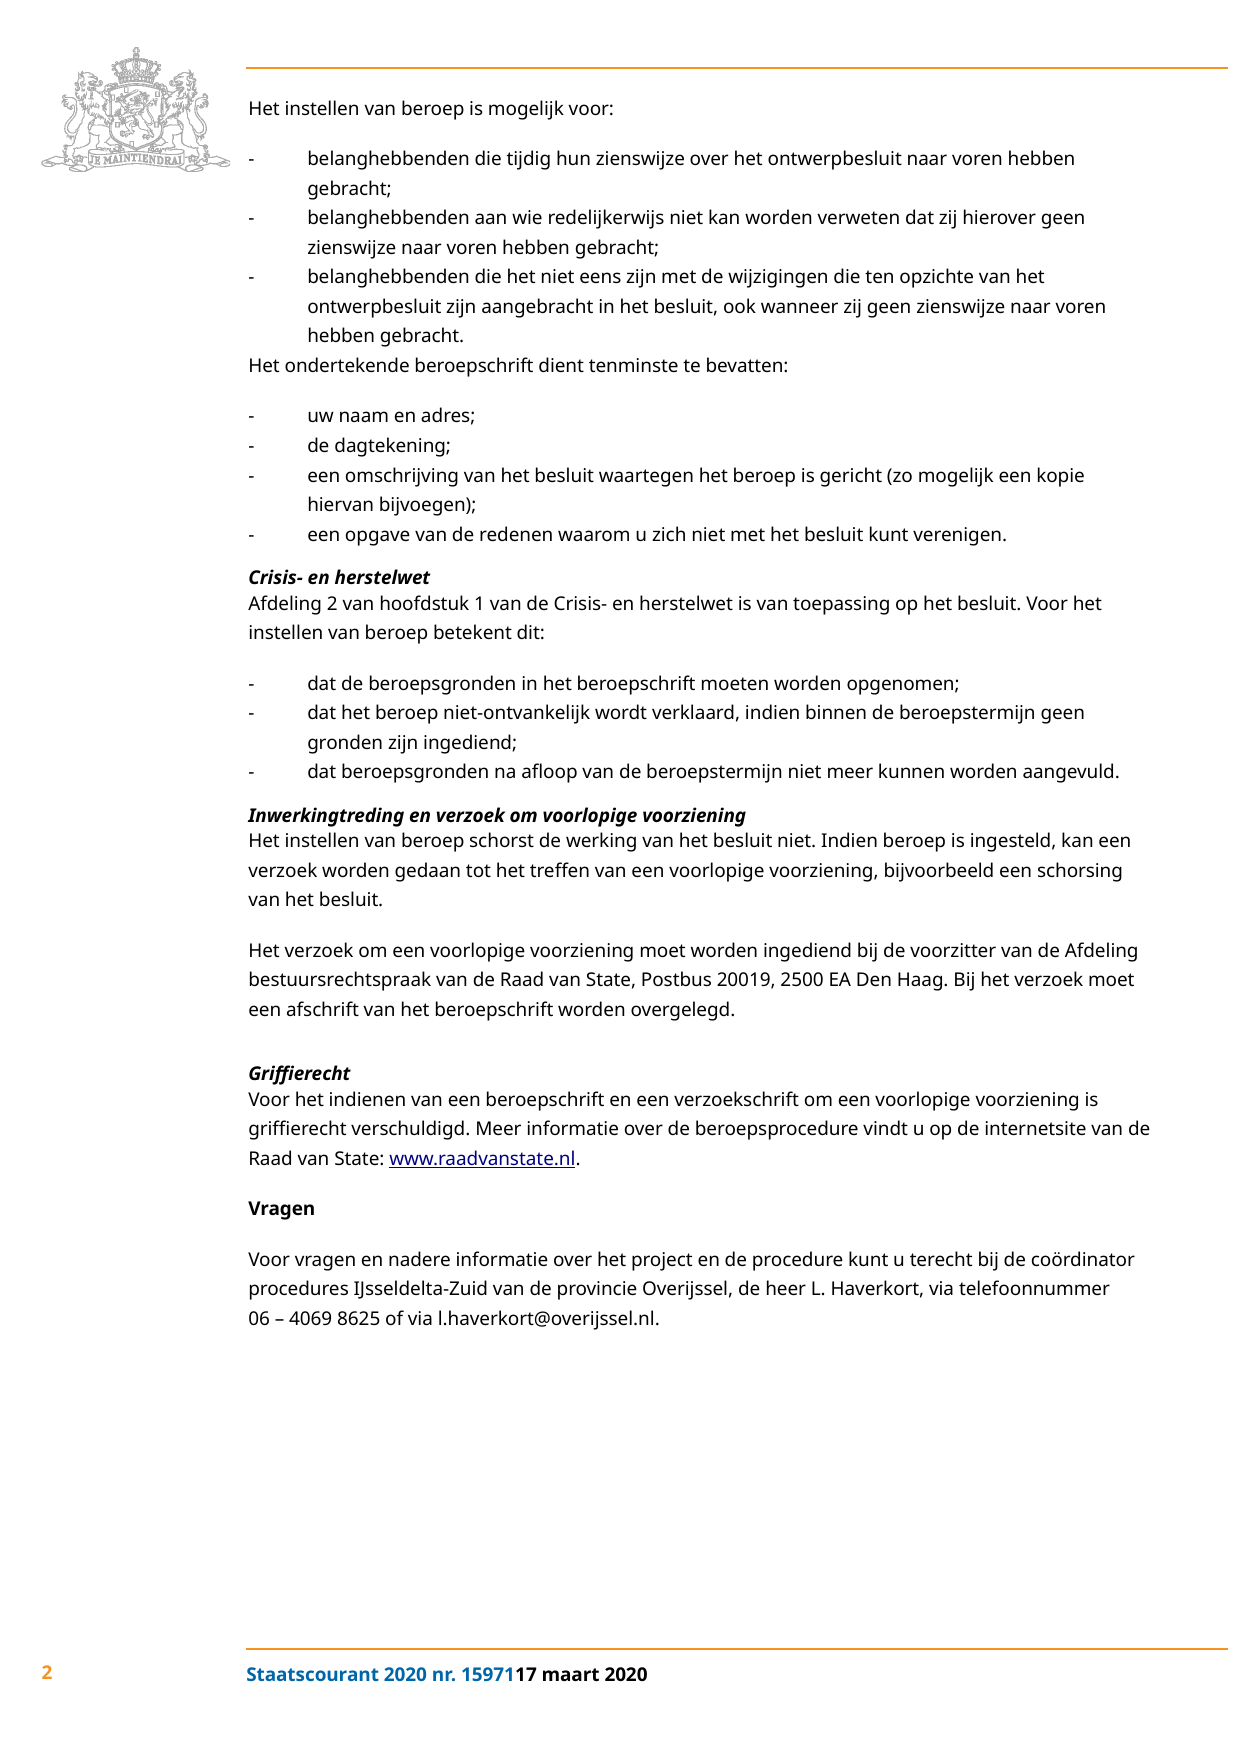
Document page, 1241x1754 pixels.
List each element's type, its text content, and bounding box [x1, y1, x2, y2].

list dat beroepsgronden na afloop van de beroepstermijn niet meer kunnen worden aangevuld. [248, 759, 1152, 784]
text Het instellen van beroep is mogelijk voor: [248, 95, 1152, 121]
text Het instellen van beroep schorst de werking van het besluit niet. Indien beroep is ingesteld, kan een verzoek worden gedaan tot het treffen van een voorlopige voorziening, bijvoorbeeld een schorsing van het besluit. [248, 827, 1152, 912]
text Voor vragen en nadere informatie over het project en de procedure kunt u terecht bij de coördinator procedures IJsseldelta-Zuid van de provincie Overijssel, de heer L. Haverkort, via telefoonnummer 06 – 4069 8625 of via l.haverkort@overijssel.nl. [248, 1246, 1152, 1331]
text Afdeling 2 van hoofdstuk 1 van de Crisis- en herstelwet is van toepassing op het besluit. Voor het instellen van beroep betekent dit: [248, 590, 1152, 645]
list de dagtekening; [248, 432, 1152, 458]
text Voor het indienen van een beroepschrift en een verzoekschrift om een voorlopige voorziening is griffierecht verschuldigd. Meer informatie over de beroepsprocedure vindt u op de internetsite van de Raad van State: www.raadvanstate.nl. [248, 1086, 1152, 1171]
list dat het beroep niet-ontvankelijk wordt verklaard, indien binnen de beroepstermijn geen gronden zijn ingediend; [248, 699, 1152, 755]
list uw naam en adres; [248, 403, 1152, 428]
text Het verzoek om een voorlopige voorziening moet worden ingediend bij de voorzitter van de Afdeling bestuursrechtspraak van de Raad van State, Postbus 20019, 2500 EA Den Haag. Bij het verzoek moet een afschrift van het beroepschrift worden overgelegd. [248, 937, 1152, 1022]
text Vragen [248, 1196, 1152, 1221]
list belanghebbenden aan wie redelijkerwijs niet kan worden verweten dat zij hierover geen zienswijze naar voren hebben gebracht; [248, 204, 1152, 260]
list dat de beroepsgronden in het beroepschrift moeten worden opgenomen; [248, 670, 1152, 696]
picture [41, 47, 231, 172]
list een omschrijving van het besluit waartegen het beroep is gericht (zo mogelijk een kopie hiervan bijvoegen); [248, 462, 1152, 517]
text Crisis- en herstelwet [248, 564, 1152, 590]
list belanghebbenden die het niet eens zijn met de wijzigingen die ten opzichte van het ontwerpbesluit zijn aangebracht in het besluit, ook wanneer zij geen zienswijze naar voren hebben gebracht. [248, 263, 1152, 348]
list een opgave van de redenen waarom u zich niet met het besluit kunt verenigen. [248, 521, 1152, 547]
text Het ondertekende beroepschrift dient tenminste te bevatten: [248, 352, 1152, 378]
text Griffierecht [248, 1060, 1152, 1086]
text Inwerkingtreding en verzoek om voorlopige voorziening [248, 802, 1152, 827]
list belanghebbenden die tijdig hun zienswijze over het ontwerpbesluit naar voren hebben gebracht; [248, 145, 1152, 201]
